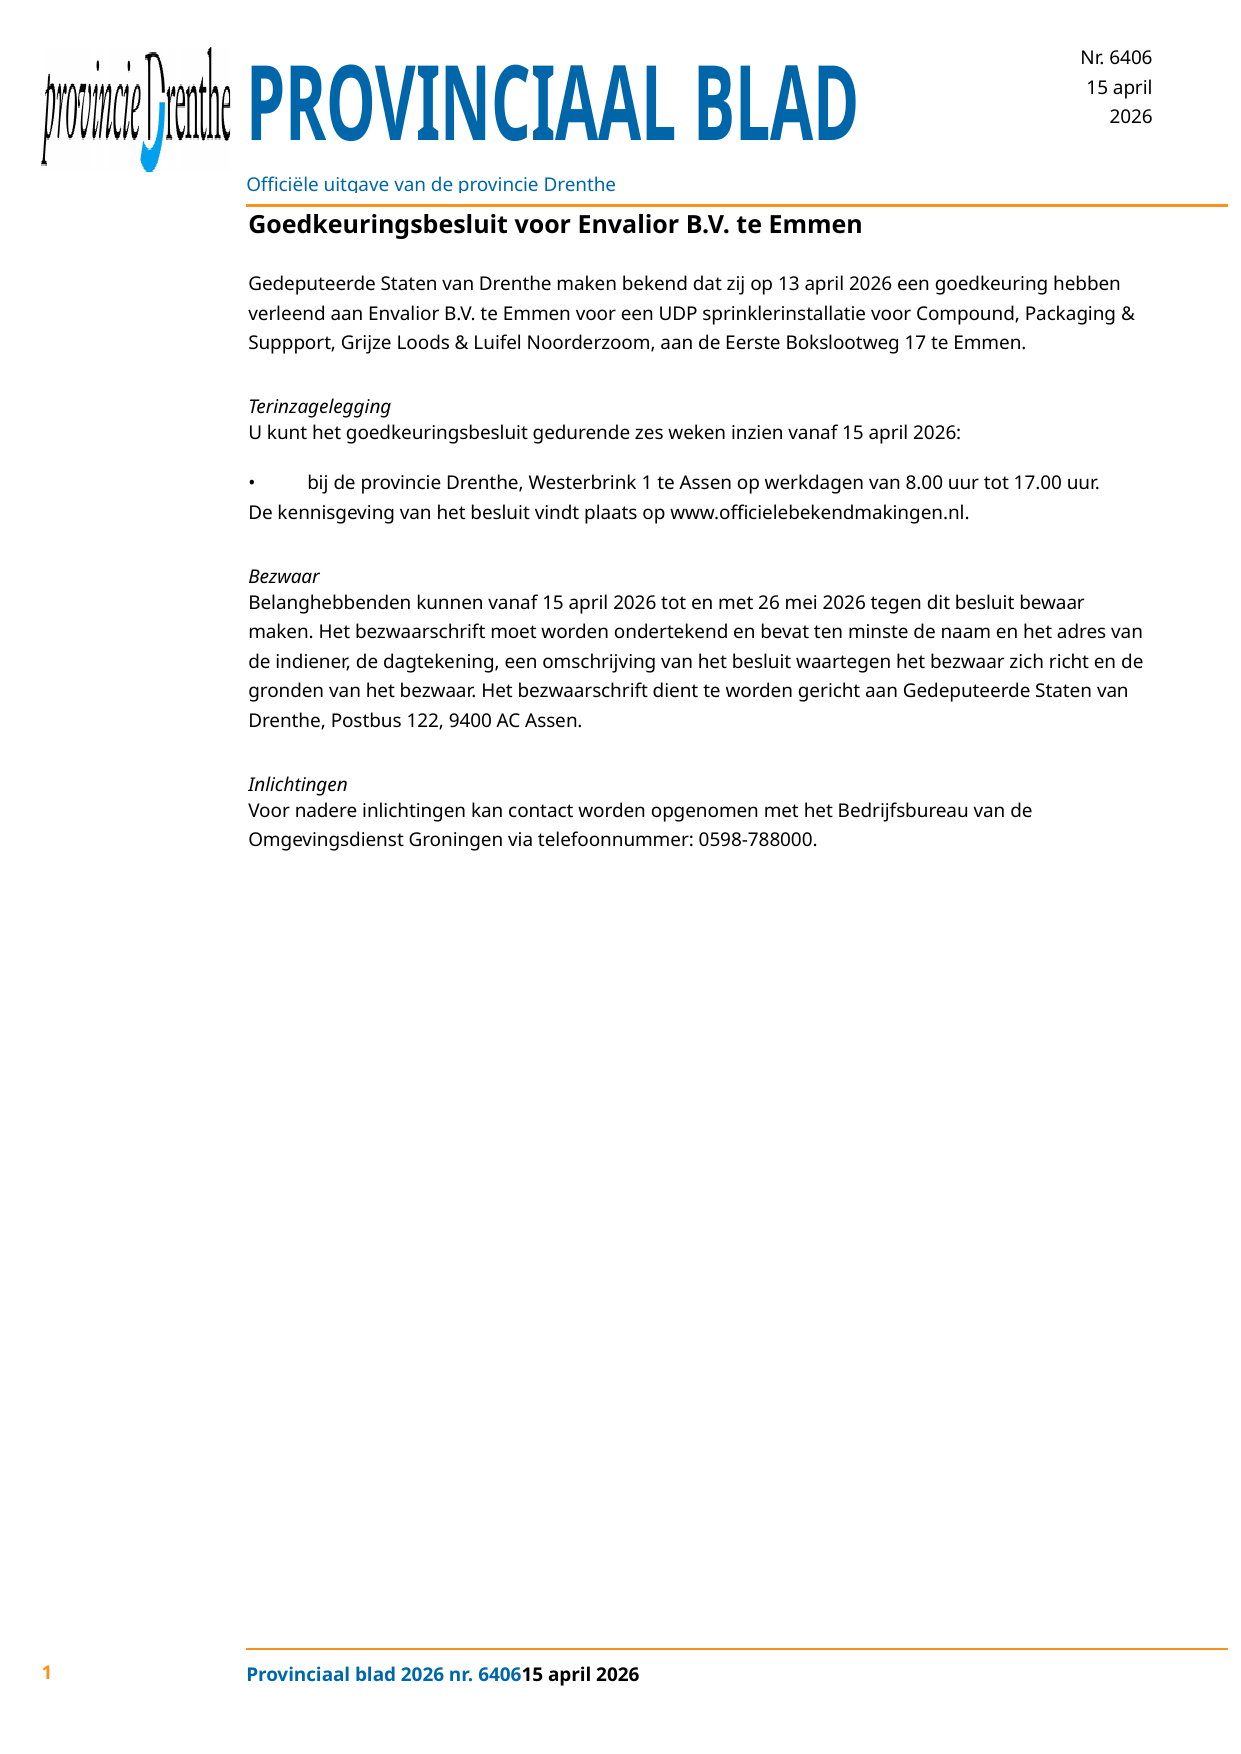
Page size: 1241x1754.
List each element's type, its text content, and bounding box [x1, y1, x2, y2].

text Goedkeuringsbesluit voor Envalior B.V. te Emmen [248, 207, 1152, 241]
text U kunt het goedkeuringsbesluit gedurende zes weken inzien vanaf 15 april 2026: [248, 419, 1152, 445]
text Bezwaar [248, 563, 1152, 589]
text Terinzagelegging [248, 393, 1152, 419]
text Inlichtingen [248, 771, 1152, 797]
text Belanghebbenden kunnen vanaf 15 april 2026 tot en met 26 mei 2026 tegen dit besluit bewaar maken. Het bezwaarschrift moet worden ondertekend en bevat ten minste de naam en het adres van de indiener, de dagtekening, een omschrijving van het besluit waartegen het bezwaar zich richt en de gronden van het bezwaar. Het bezwaarschrift dient te worden gericht aan Gedeputeerde Staten van Drenthe, Postbus 122, 9400 AC Assen. [248, 589, 1152, 733]
picture [41, 47, 231, 172]
list bij de provincie Drenthe, Westerbrink 1 te Assen op werkdagen van 8.00 uur tot 17.00 uur. [248, 469, 1152, 495]
text Gedeputeerde Staten van Drenthe maken bekend dat zij op 13 april 2026 een goedkeuring hebben verleend aan Envalior B.V. te Emmen voor een UDP sprinklerinstallatie voor Compound, Packaging & Suppport, Grijze Loods & Luifel Noorderzoom, aan de Eerste Bokslootweg 17 te Emmen. [248, 270, 1152, 355]
text De kennisgeving van het besluit vindt plaats op www.officielebekendmakingen.nl. [248, 499, 1152, 525]
text Voor nadere inlichtingen kan contact worden opgenomen met het Bedrijfsbureau van de Omgevingsdienst Groningen via telefoonnummer: 0598-788000. [248, 797, 1152, 852]
